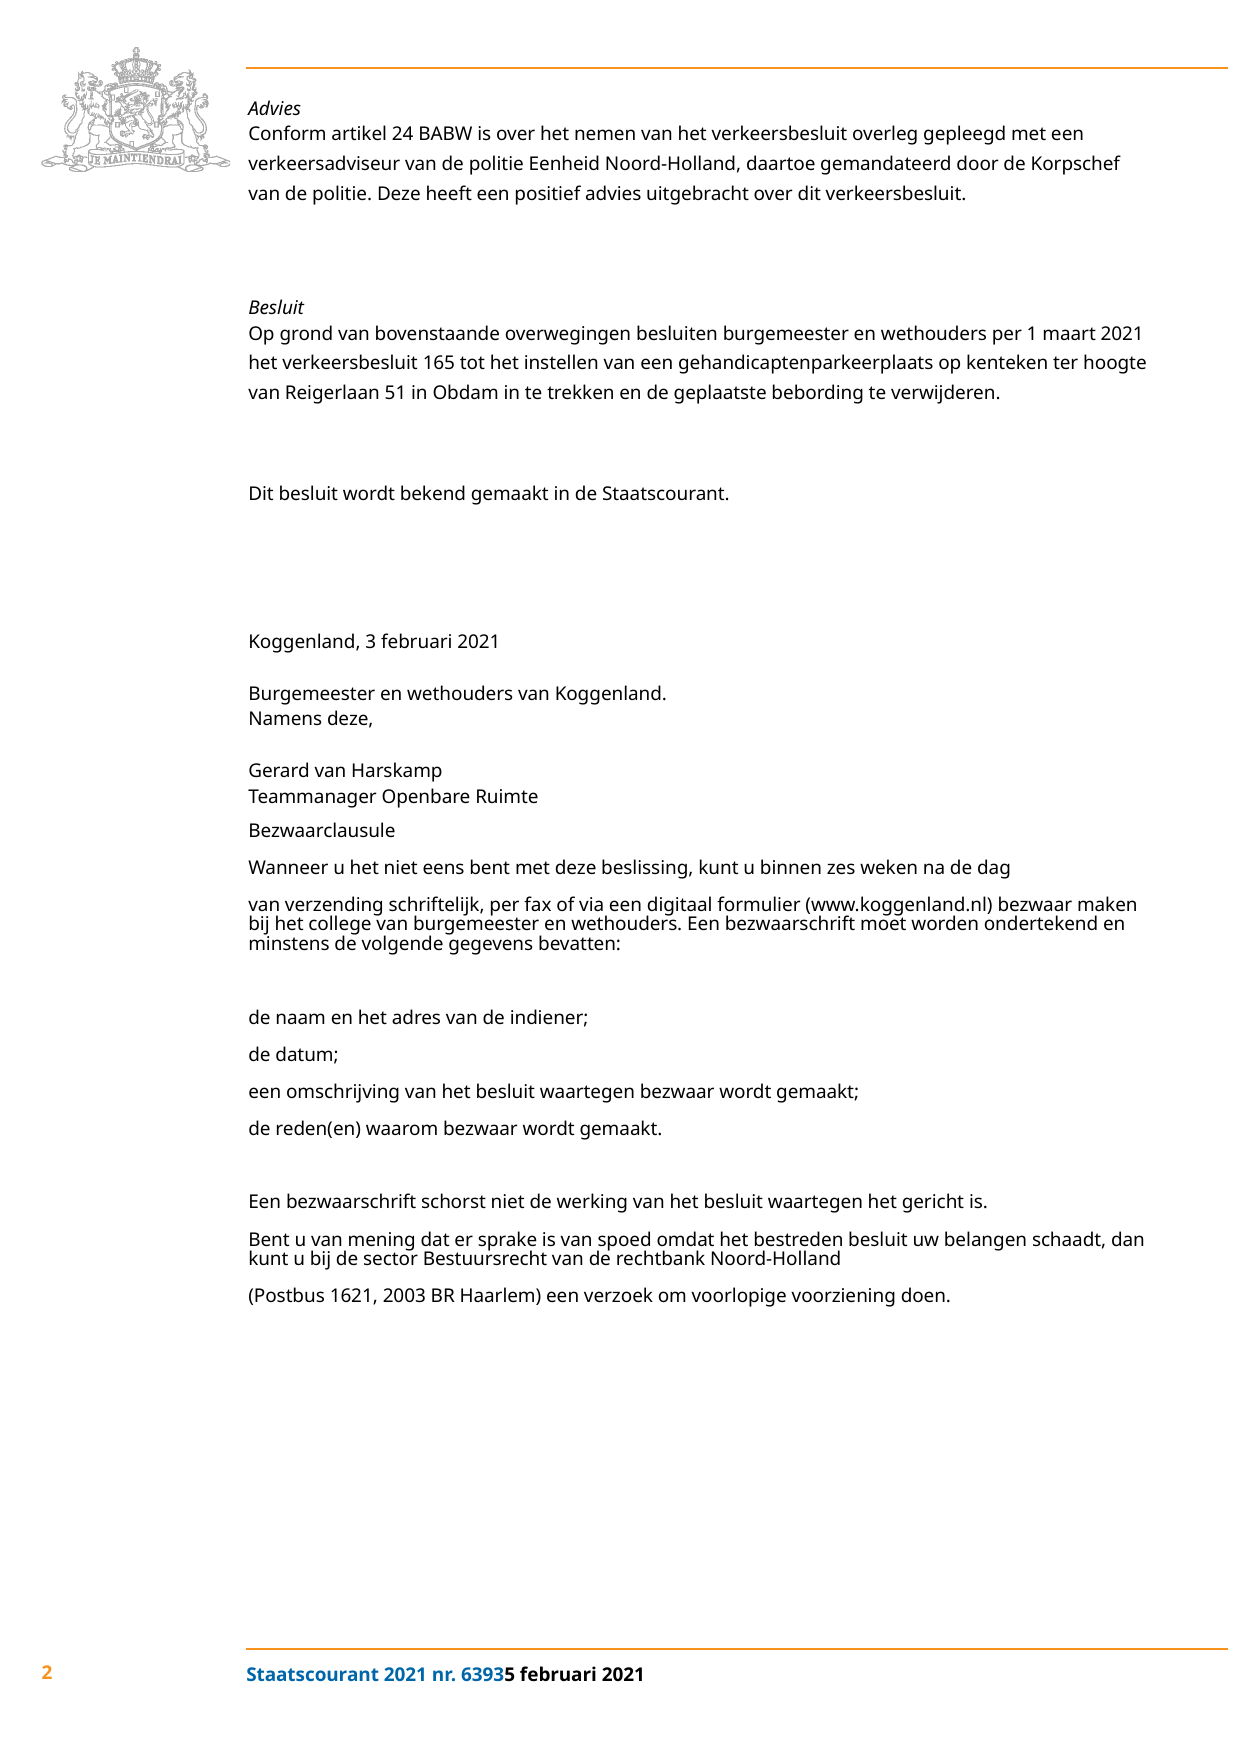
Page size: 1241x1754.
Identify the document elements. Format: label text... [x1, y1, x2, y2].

text Namens deze, [248, 706, 1152, 731]
text Koggenland, 3 februari 2021 [248, 628, 1152, 654]
text Bezwaarclausule [248, 822, 1152, 841]
text Advies [248, 95, 1152, 121]
text de naam en het adres van de indiener; [248, 1009, 1152, 1028]
text een omschrijving van het besluit waartegen bezwaar wordt gemaakt; [248, 1083, 1152, 1102]
text Bent u van mening dat er sprake is van spoed omdat het bestreden besluit uw belangen schaadt, dan kunt u bij de sector Bestuursrecht van de rechtbank Noord-Holland [248, 1231, 1152, 1269]
text de reden(en) waarom bezwaar wordt gemaakt. [248, 1119, 1152, 1139]
text Wanneer u het niet eens bent met deze beslissing, kunt u binnen zes weken na de dag [248, 859, 1152, 878]
text de datum; [248, 1046, 1152, 1065]
text Burgemeester en wethouders van Koggenland. [248, 680, 1152, 706]
text van verzending schriftelijk, per fax of via een digitaal formulier (www.koggenland.nl) bezwaar maken bij het college van burgemeester en wethouders. Een bezwaarschrift moet worden ondertekend en minstens de volgende gegevens bevatten: [248, 896, 1152, 954]
text Op grond van bovenstaande overwegingen besluiten burgemeester en wethouders per 1 maart 2021 het verkeersbesluit 165 tot het instellen van een gehandicaptenparkeerplaats op kenteken ter hoogte van Reigerlaan 51 in Obdam in te trekken en de geplaatste bebording te verwijderen. [248, 320, 1152, 405]
text Gerard van Harskamp [248, 757, 1152, 783]
text Een bezwaarschrift schorst niet de werking van het besluit waartegen het gericht is. [248, 1193, 1152, 1213]
text Besluit [248, 294, 1152, 320]
text (Postbus 1621, 2003 BR Haarlem) een verzoek om voorlopige voorziening doen. [248, 1287, 1152, 1306]
text Dit besluit wordt bekend gemaakt in de Staatscourant. [248, 480, 1152, 506]
text Conform artikel 24 BABW is over het nemen van het verkeersbesluit overleg gepleegd met een verkeersadviseur van de politie Eenheid Noord-Holland, daartoe gemandateerd door de Korpschef van de politie. Deze heeft een positief advies uitgebracht over dit verkeersbesluit. [248, 121, 1152, 205]
text Teammanager Openbare Ruimte [248, 783, 1152, 808]
picture [41, 47, 231, 172]
